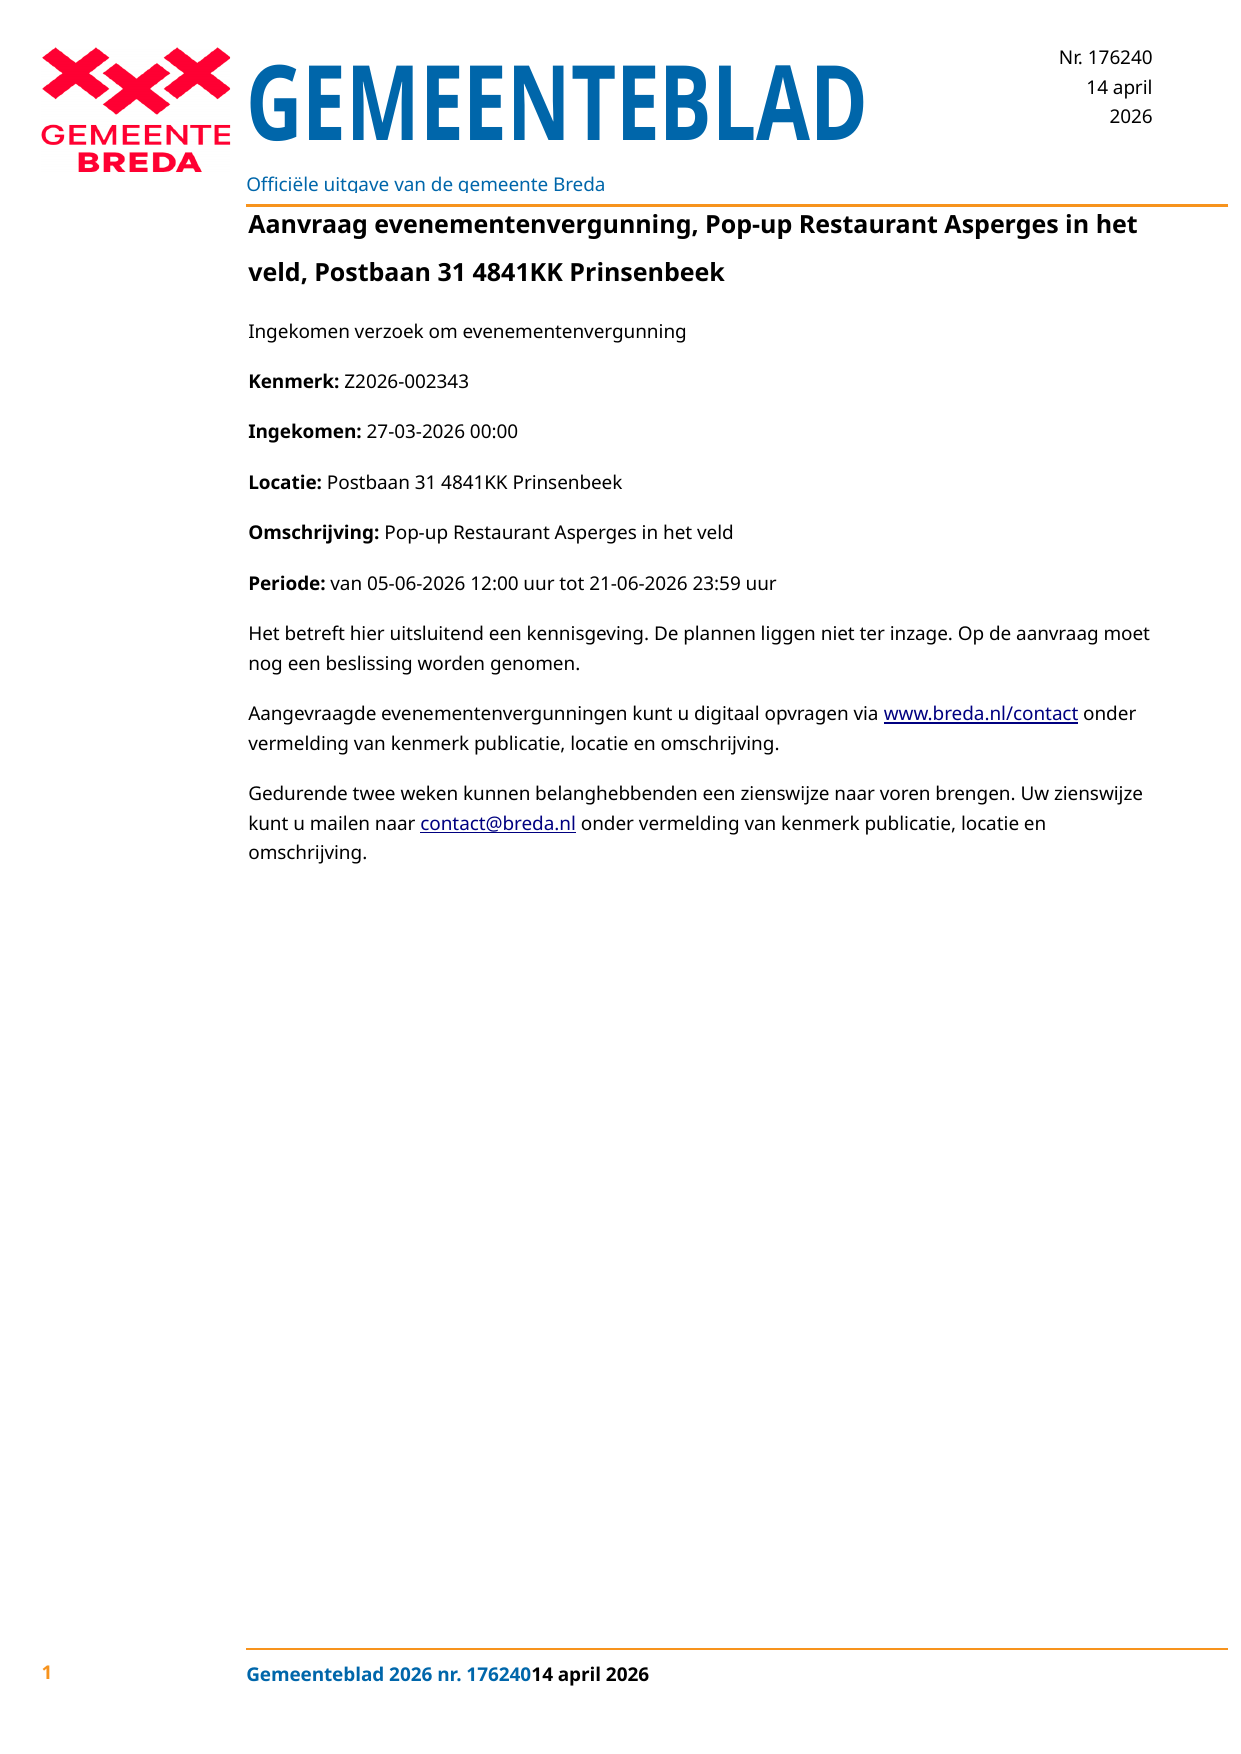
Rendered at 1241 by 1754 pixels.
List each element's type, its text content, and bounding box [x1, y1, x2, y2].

text Het betreft hier uitsluitend een kennisgeving. De plannen liggen niet ter inzage. Op de aanvraag moet nog een beslissing worden genomen. [248, 620, 1152, 676]
text Omschrijving: Pop-up Restaurant Asperges in het veld [248, 519, 1152, 545]
text Gedurende twee weken kunnen belanghebbenden een zienswijze naar voren brengen. Uw zienswijze kunt u mailen naar contact@breda.nl onder vermelding van kenmerk publicatie, locatie en omschrijving. [248, 780, 1152, 865]
text Ingekomen: 27-03-2026 00:00 [248, 419, 1152, 444]
text Aangevraagde evenementenvergunningen kunt u digitaal opvragen via www.breda.nl/contact onder vermelding van kenmerk publicatie, locatie en omschrijving. [248, 700, 1152, 756]
text Aanvraag evenementenvergunning, Pop-up Restaurant Asperges in het veld, Postbaan 31 4841KK Prinsenbeek [248, 207, 1152, 288]
text Kenmerk: Z2026-002343 [248, 368, 1152, 394]
text Locatie: Postbaan 31 4841KK Prinsenbeek [248, 469, 1152, 495]
text Periode: van 05-06-2026 12:00 uur tot 21-06-2026 23:59 uur [248, 570, 1152, 596]
text Ingekomen verzoek om evenementenvergunning [248, 318, 1152, 344]
picture [41, 47, 231, 172]
